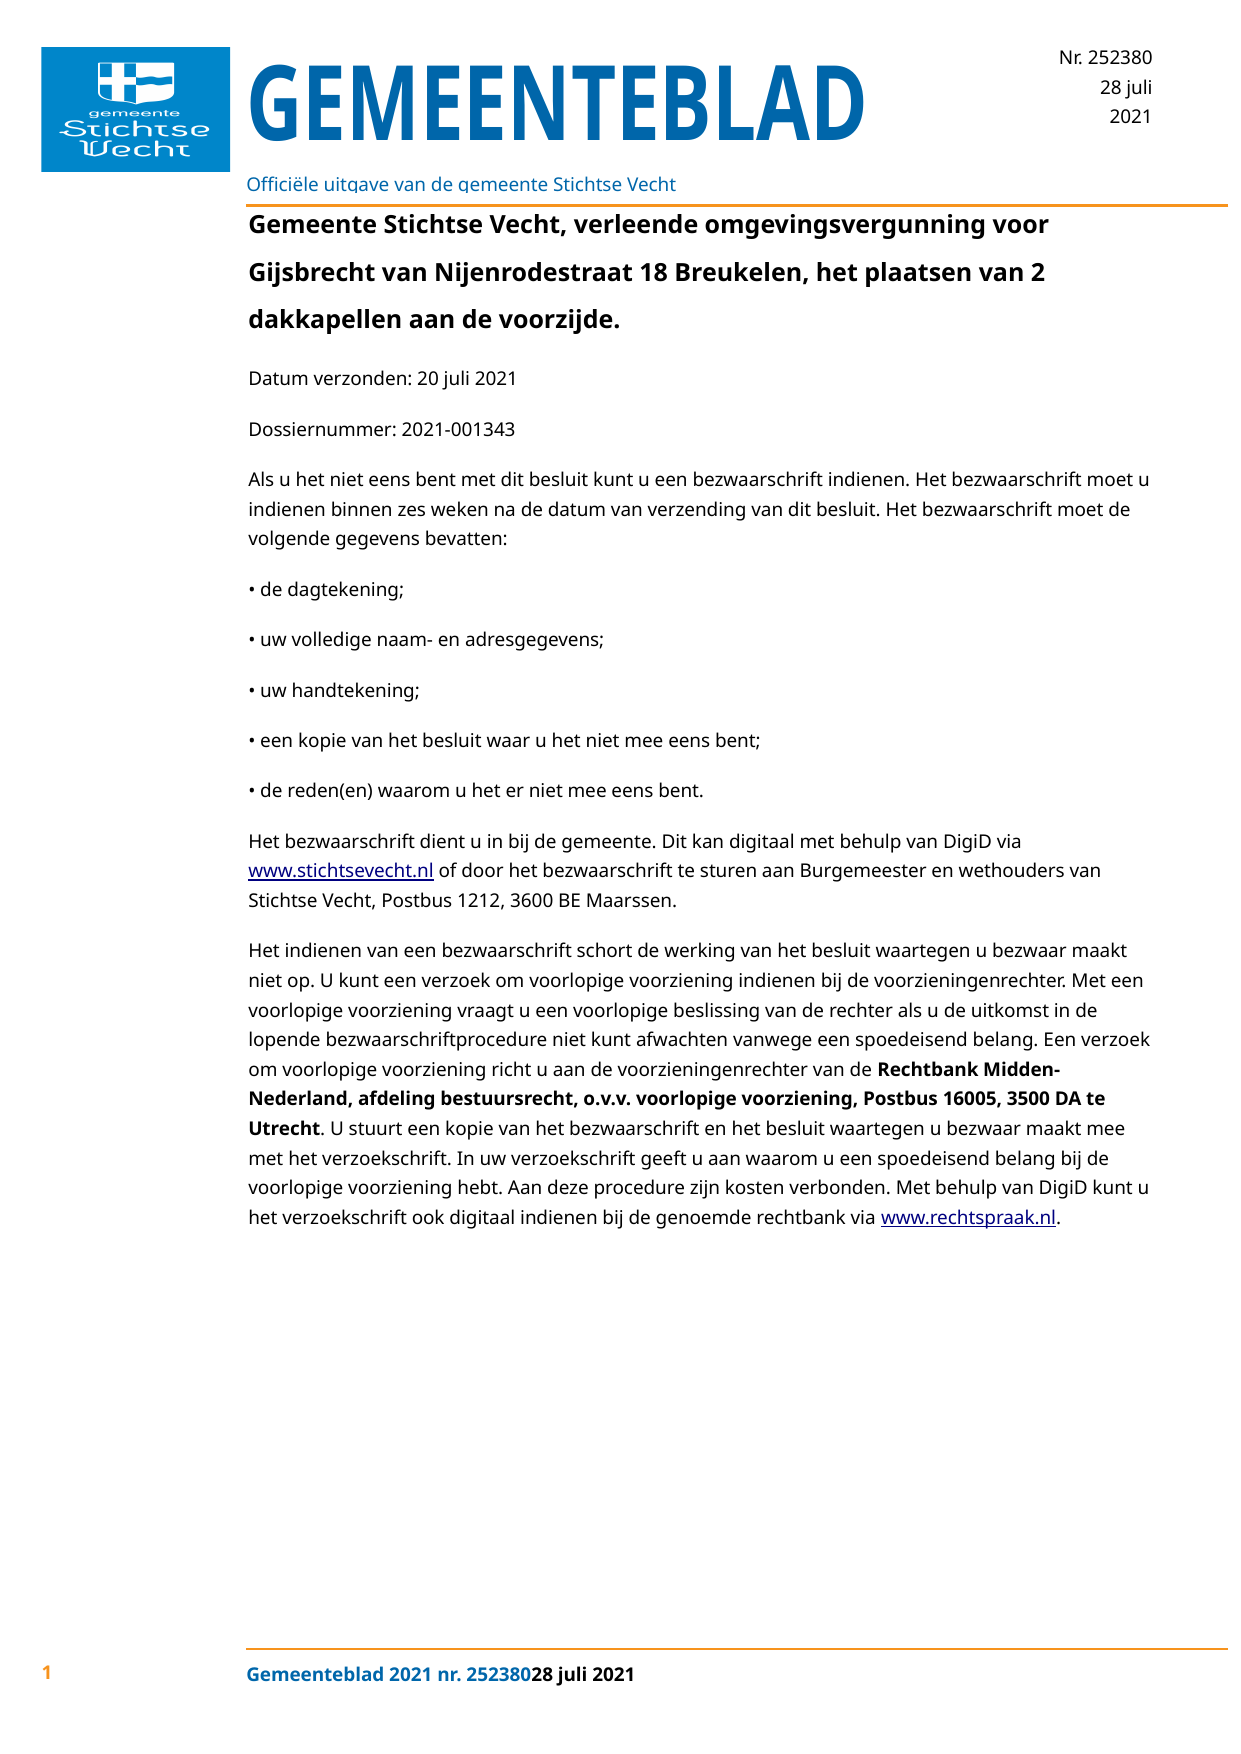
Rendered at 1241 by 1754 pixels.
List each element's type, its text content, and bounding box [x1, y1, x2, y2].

text • de dagtekening; [248, 576, 1152, 602]
text • een kopie van het besluit waar u het niet mee eens bent; [248, 727, 1152, 753]
text Dossiernummer: 2021-001343 [248, 416, 1152, 442]
picture [99, 63, 135, 101]
text • uw volledige naam- en adresgegevens; [248, 626, 1152, 652]
text Als u het niet eens bent met dit besluit kunt u een bezwaarschrift indienen. Het bezwaarschrift moet u indienen binnen zes weken na de datum van verzending van dit besluit. Het bezwaarschrift moet de volgende gegevens bevatten: [248, 466, 1152, 551]
text Het indienen van een bezwaarschrift schort de werking van het besluit waartegen u bezwaar maakt niet op. U kunt een verzoek om voorlopige voorziening indienen bij de voorzieningenrechter. Met een voorlopige voorziening vraagt u een voorlopige beslissing van de rechter als u de uitkomst in de lopende bezwaarschriftprocedure niet kunt afwachten vanwege een spoedeisend belang. Een verzoek om voorlopige voorziening richt u aan de voorzieningenrechter van de Rechtbank Midden-Nederland, afdeling bestuursrecht, o.v.v. voorlopige voorziening, Postbus 16005, 3500 DA te Utrecht. U stuurt een kopie van het bezwaarschrift en het besluit waartegen u bezwaar maakt mee met het verzoekschrift. In uw verzoekschrift geeft u aan waarom u een spoedeisend belang bij de voorlopige voorziening hebt. Aan deze procedure zijn kosten verbonden. Met behulp van DigiD kunt u het verzoekschrift ook digitaal indienen bij de genoemde rechtbank via www.rechtspraak.nl. [248, 938, 1152, 1229]
text • uw handtekening; [248, 677, 1152, 702]
text Het bezwaarschrift dient u in bij de gemeente. Dit kan digitaal met behulp van DigiD via www.stichtsevecht.nl of door het bezwaarschrift te sturen aan Burgemeester en wethouders van Stichtse Vecht, Postbus 1212, 3600 BE Maarssen. [248, 828, 1152, 913]
text Datum verzonden: 20 juli 2021 [248, 366, 1152, 391]
text Gemeente Stichtse Vecht, verleende omgevingsvergunning voor Gijsbrecht van Nijenrodestraat 18 Breukelen, het plaatsen van 2 dakkapellen aan de voorzijde. [248, 207, 1152, 336]
picture [137, 63, 174, 103]
text • de reden(en) waarom u het er niet mee eens bent. [248, 778, 1152, 803]
